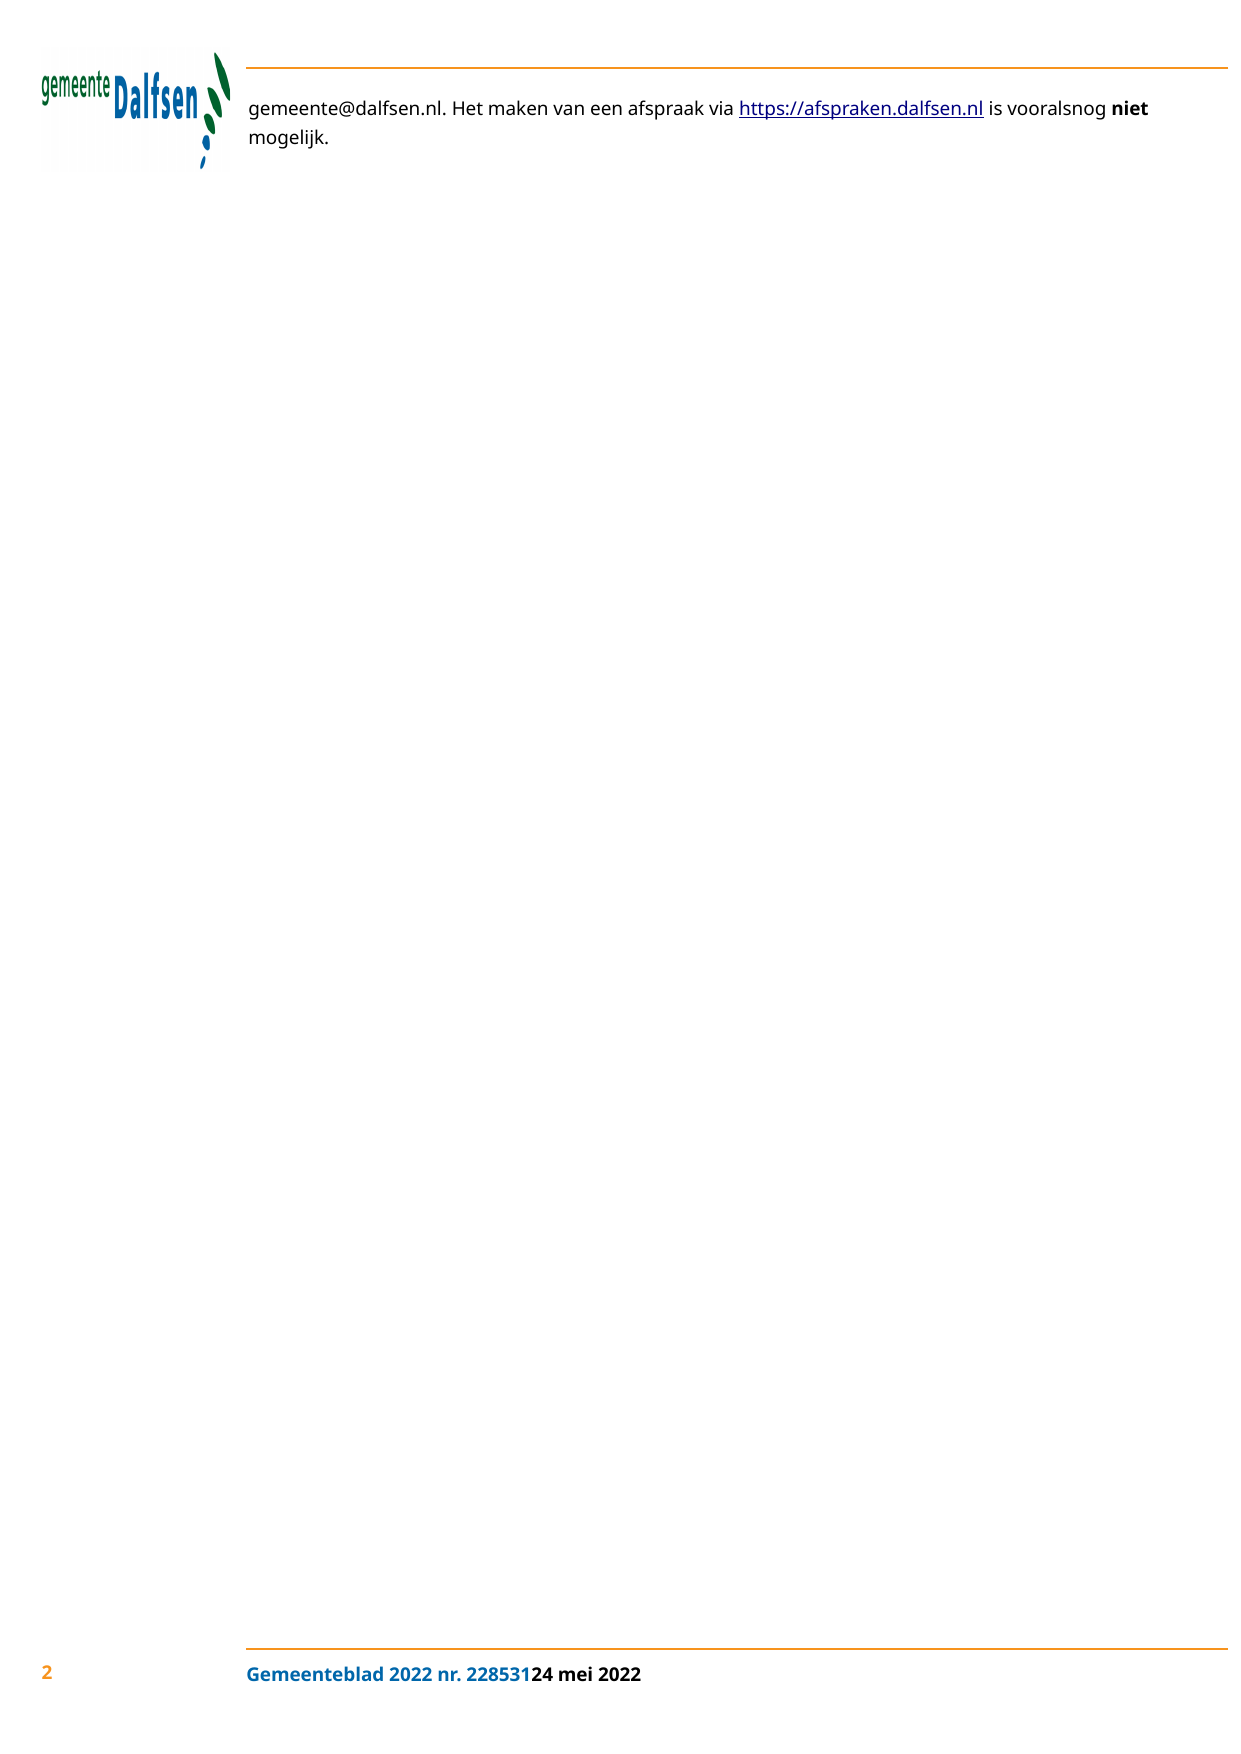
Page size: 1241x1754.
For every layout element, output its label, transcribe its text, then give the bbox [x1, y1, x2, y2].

text gemeente@dalfsen.nl. Het maken van een afspraak via https://afspraken.dalfsen.nl is vooralsnog niet mogelijk. [248, 95, 1152, 150]
picture [41, 47, 231, 172]
